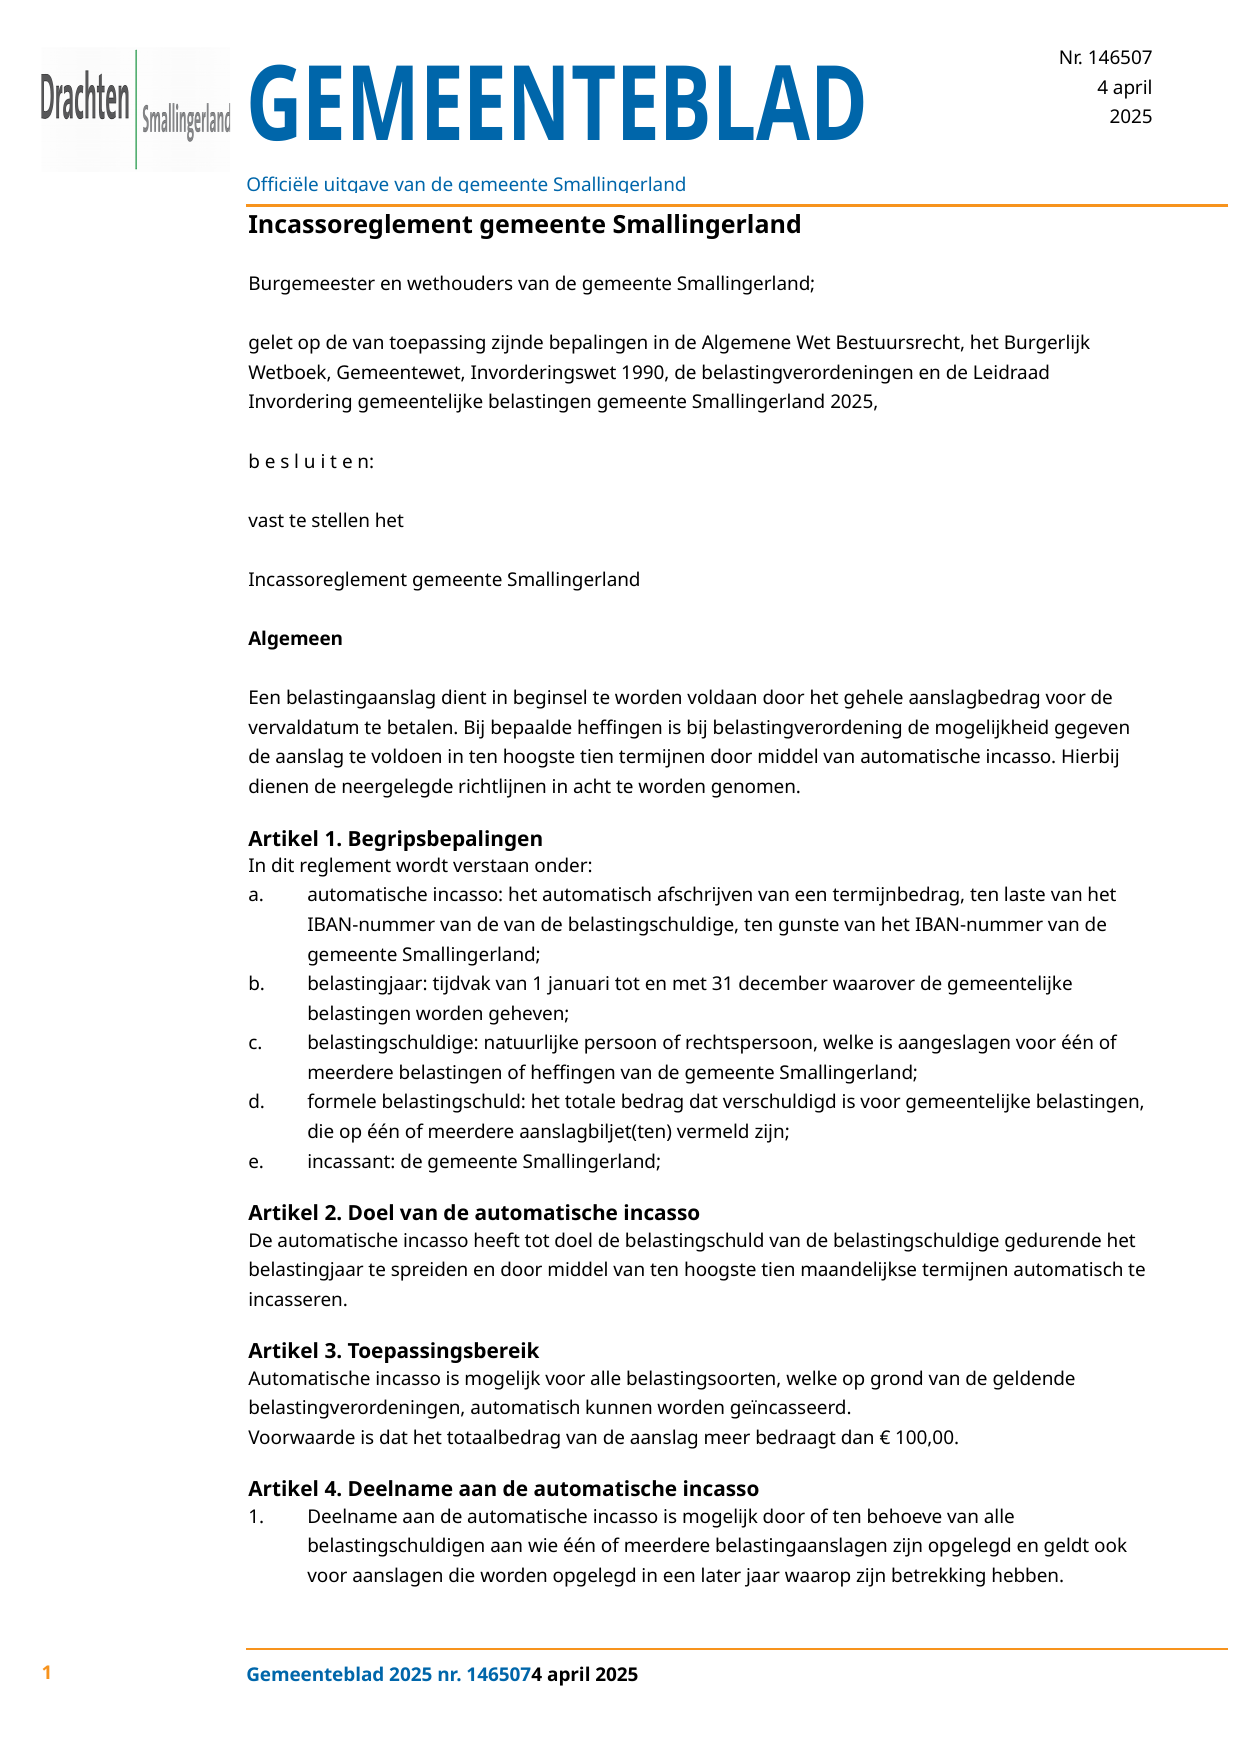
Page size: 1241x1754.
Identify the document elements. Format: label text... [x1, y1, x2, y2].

text Artikel 3. Toepassingsbereik [248, 1336, 1152, 1365]
picture [41, 47, 231, 172]
text In dit reglement wordt verstaan onder: [248, 852, 1152, 878]
text Artikel 1. Begripsbepalingen [248, 824, 1152, 852]
text Voorwaarde is dat het totaalbedrag van de aanslag meer bedraagt dan € 100,00. [248, 1424, 1152, 1450]
list belastingschuldige: natuurlijke persoon of rechtspersoon, welke is aangeslagen voor één of meerdere belastingen of heffingen van de gemeente Smallingerland; [248, 1029, 1152, 1085]
text Automatische incasso is mogelijk voor alle belastingsoorten, welke op grond van de geldende belastingverordeningen, automatisch kunnen worden geïncasseerd. [248, 1365, 1152, 1420]
text Algemeen [248, 625, 1152, 651]
text Incassoreglement gemeente Smallingerland [248, 566, 1152, 592]
list incassant: de gemeente Smallingerland; [248, 1148, 1152, 1174]
text Burgemeester en wethouders van de gemeente Smallingerland; [248, 270, 1152, 296]
text vast te stellen het [248, 507, 1152, 533]
list automatische incasso: het automatisch afschrijven van een termijnbedrag, ten laste van het IBAN-nummer van de van de belastingschuldige, ten gunste van het IBAN-nummer van de gemeente Smallingerland; [248, 882, 1152, 967]
text Artikel 2. Doel van de automatische incasso [248, 1198, 1152, 1227]
text b e s l u i t e n: [248, 448, 1152, 473]
text Een belastingaanslag dient in beginsel te worden voldaan door het gehele aanslagbedrag voor de vervaldatum te betalen. Bij bepaalde heffingen is bij belastingverordening de mogelijkheid gegeven de aanslag te voldoen in ten hoogste tien termijnen door middel van automatische incasso. Hierbij dienen de neergelegde richtlijnen in acht te worden genomen. [248, 684, 1152, 799]
list formele belastingschuld: het totale bedrag dat verschuldigd is voor gemeentelijke belastingen, die op één of meerdere aanslagbiljet(ten) vermeld zijn; [248, 1089, 1152, 1144]
text Artikel 4. Deelname aan de automatische incasso [248, 1474, 1152, 1503]
list Deelname aan de automatische incasso is mogelijk door of ten behoeve van alle belastingschuldigen aan wie één of meerdere belastingaanslagen zijn opgelegd en geldt ook voor aanslagen die worden opgelegd in een later jaar waarop zijn betrekking hebben. [248, 1503, 1152, 1588]
text gelet op de van toepassing zijnde bepalingen in de Algemene Wet Bestuursrecht, het Burgerlijk Wetboek, Gemeentewet, Invorderingswet 1990, de belastingverordeningen en de Leidraad Invordering gemeentelijke belastingen gemeente Smallingerland 2025, [248, 329, 1152, 414]
list belastingjaar: tijdvak van 1 januari tot en met 31 december waarover de gemeentelijke belastingen worden geheven; [248, 970, 1152, 1026]
text De automatische incasso heeft tot doel de belastingschuld van de belastingschuldige gedurende het belastingjaar te spreiden en door middel van ten hoogste tien maandelijkse termijnen automatisch te incasseren. [248, 1227, 1152, 1312]
text Incassoreglement gemeente Smallingerland [248, 207, 1152, 241]
